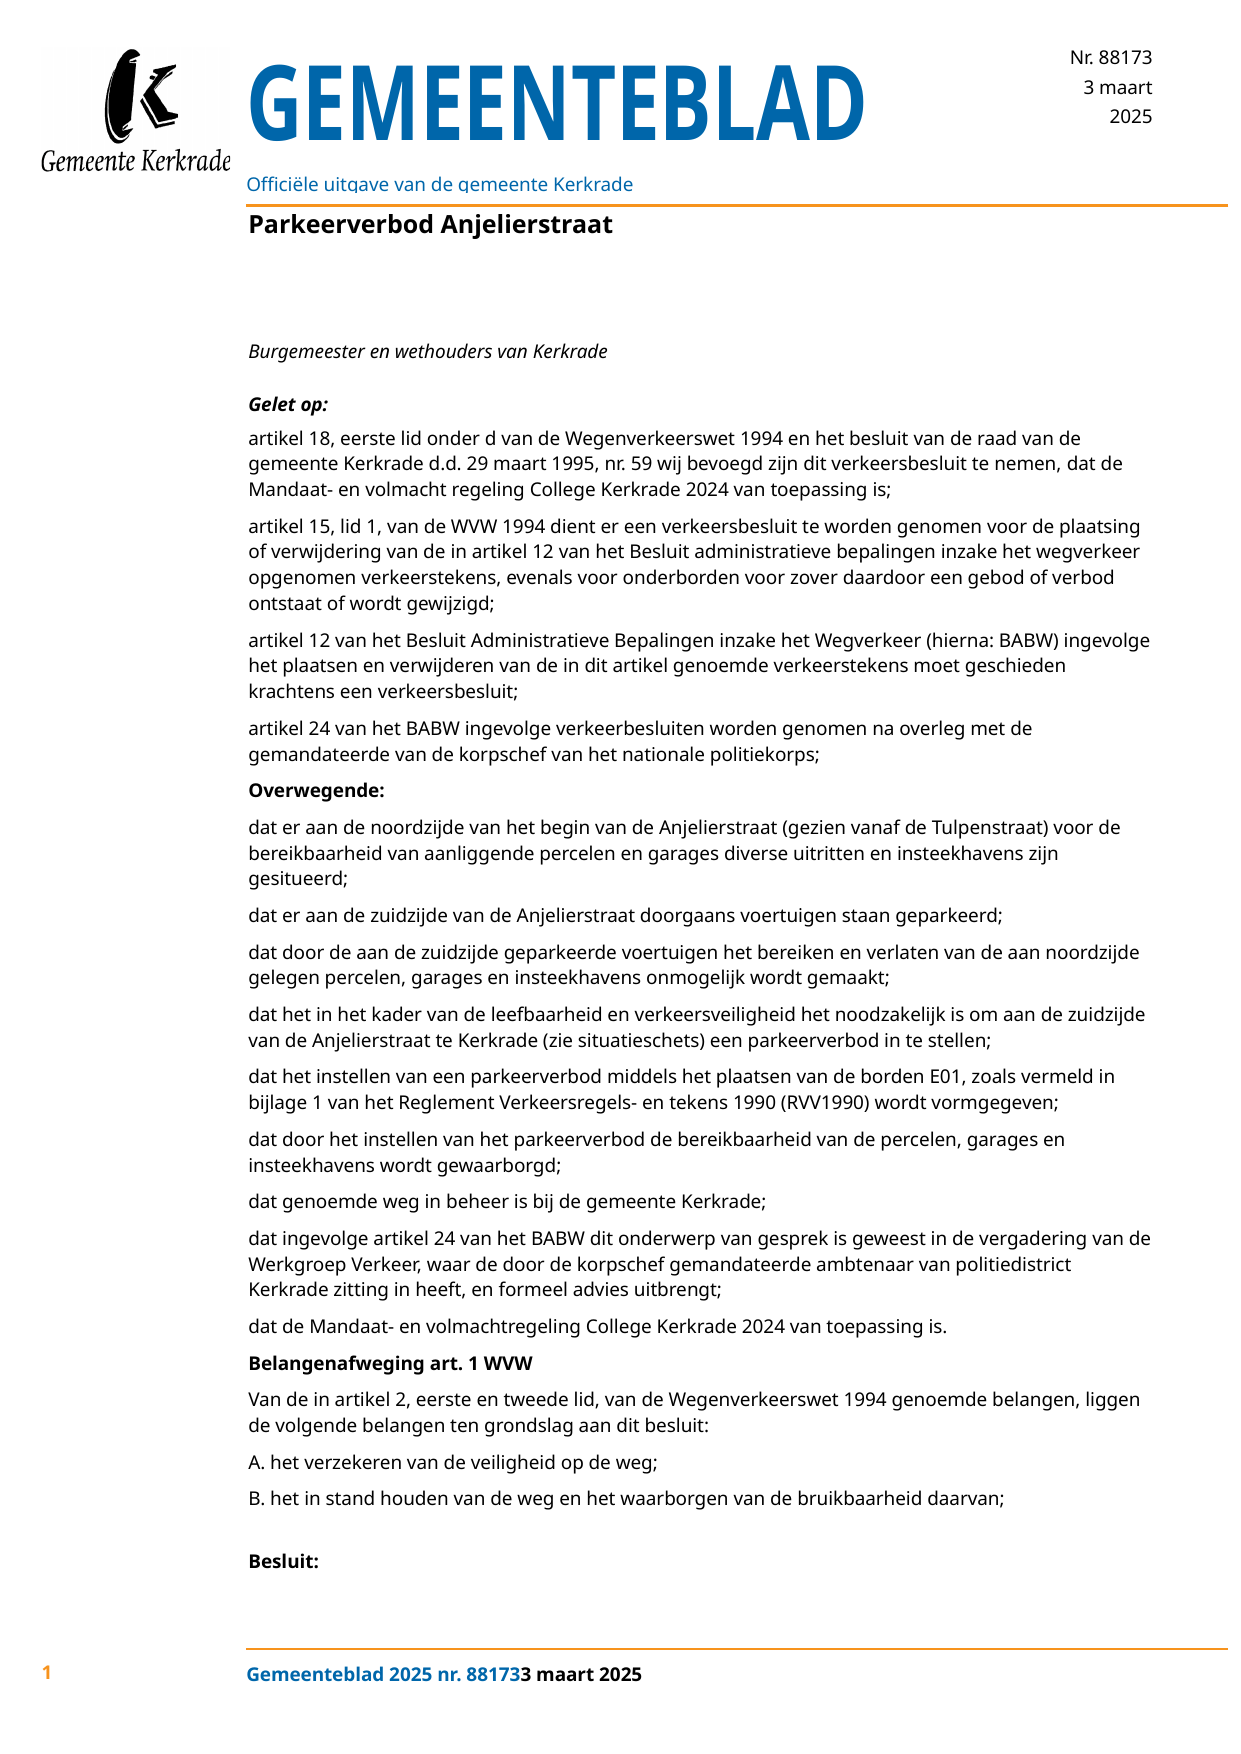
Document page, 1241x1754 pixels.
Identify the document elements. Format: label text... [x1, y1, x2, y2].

text dat er aan de zuidzijde van de Anjelierstraat doorgaans voertuigen staan geparkeerd; [248, 902, 1152, 928]
text dat het in het kader van de leefbaarheid en verkeersveiligheid het noodzakelijk is om aan de zuidzijde van de Anjelierstraat te Kerkrade (zie situatieschets) een parkeerverbod in te stellen; [248, 1001, 1152, 1053]
text Burgemeester en wethouders van Kerkrade [248, 338, 1152, 364]
text dat er aan de noordzijde van het begin van de Anjelierstraat (gezien vanaf de Tulpenstraat) voor de bereikbaarheid van aanliggende percelen en garages diverse uitritten en insteekhavens zijn gesitueerd; [248, 814, 1152, 891]
picture [41, 47, 231, 172]
text Van de in artikel 2, eerste en tweede lid, van de Wegenverkeerswet 1994 genoemde belangen, liggen de volgende belangen ten grondslag aan dit besluit: [248, 1387, 1152, 1438]
text Parkeerverbod Anjelierstraat [248, 207, 1152, 241]
text Gelet op: [248, 391, 1152, 417]
text Besluit: [248, 1548, 1152, 1574]
text dat het instellen van een parkeerverbod middels het plaatsen van de borden E01, zoals vermeld in bijlage 1 van het Reglement Verkeersregels- en tekens 1990 (RVV1990) wordt vormgegeven; [248, 1064, 1152, 1115]
text artikel 24 van het BABW ingevolge verkeerbesluiten worden genomen na overleg met de gemandateerde van de korpschef van het nationale politiekorps; [248, 715, 1152, 766]
text Overwegende: [248, 777, 1152, 803]
text artikel 18, eerste lid onder d van de Wegenverkeerswet 1994 en het besluit van de raad van de gemeente Kerkrade d.d. 29 maart 1995, nr. 59 wij bevoegd zijn dit verkeersbesluit te nemen, dat de Mandaat- en volmacht regeling College Kerkrade 2024 van toepassing is; [248, 425, 1152, 502]
text A. het verzekeren van de veiligheid op de weg; [248, 1449, 1152, 1475]
text artikel 15, lid 1, van de WVW 1994 dient er een verkeersbesluit te worden genomen voor de plaatsing of verwijdering van de in artikel 12 van het Besluit administratieve bepalingen inzake het wegverkeer opgenomen verkeerstekens, evenals voor onderborden voor zover daardoor een gebod of verbod ontstaat of wordt gewijzigd; [248, 513, 1152, 616]
text dat door de aan de zuidzijde geparkeerde voertuigen het bereiken en verlaten van de aan noordzijde gelegen percelen, garages en insteekhavens onmogelijk wordt gemaakt; [248, 939, 1152, 990]
text dat ingevolge artikel 24 van het BABW dit onderwerp van gesprek is geweest in de vergadering van de Werkgroep Verkeer, waar de door de korpschef gemandateerde ambtenaar van politiedistrict Kerkrade zitting in heeft, en formeel advies uitbrengt; [248, 1225, 1152, 1302]
text B. het in stand houden van de weg en het waarborgen van de bruikbaarheid daarvan; [248, 1486, 1152, 1511]
text dat de Mandaat- en volmachtregeling College Kerkrade 2024 van toepassing is. [248, 1313, 1152, 1339]
text dat door het instellen van het parkeerverbod de bereikbaarheid van de percelen, garages en insteekhavens wordt gewaarborgd; [248, 1126, 1152, 1177]
text dat genoemde weg in beheer is bij de gemeente Kerkrade; [248, 1188, 1152, 1214]
text Belangenafweging art. 1 WVW [248, 1350, 1152, 1376]
text artikel 12 van het Besluit Administratieve Bepalingen inzake het Wegverkeer (hierna: BABW) ingevolge het plaatsen en verwijderen van de in dit artikel genoemde verkeerstekens moet geschieden krachtens een verkeersbesluit; [248, 627, 1152, 704]
